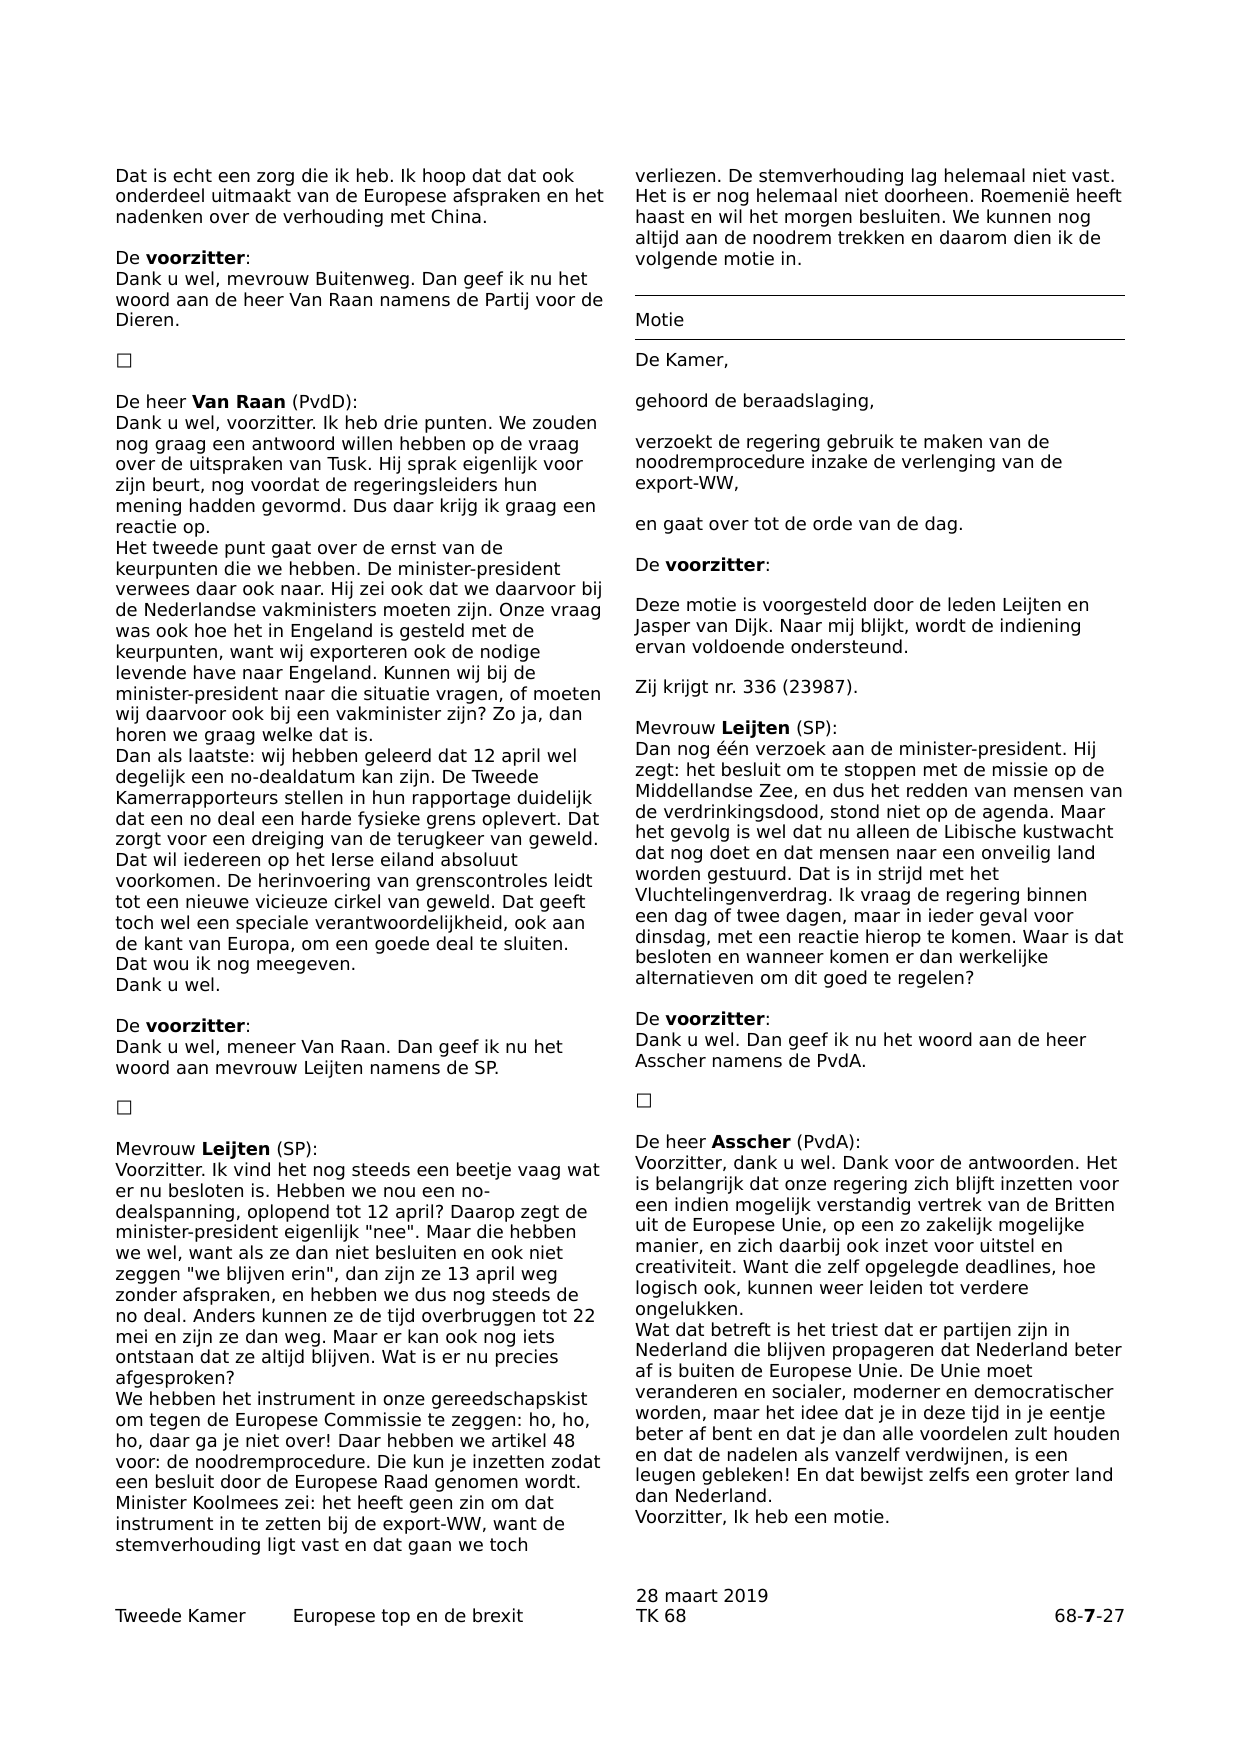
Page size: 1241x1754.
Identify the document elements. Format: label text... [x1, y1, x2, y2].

text verliezen. De stemverhouding lag helemaal niet vast. Het is er nog helemaal niet doorheen. Roemenië heeft haast en wil het morgen besluiten. We kunnen nog altijd aan de noodrem trekken en daarom dien ik de volgende motie in. [635, 165, 1125, 269]
text ⬜ [115, 351, 605, 372]
text Motie [635, 309, 1125, 330]
text Voorzitter, Ik heb een motie. [635, 1507, 1125, 1528]
text De voorzitter: [115, 248, 605, 268]
text Wat dat betreft is het triest dat er partijen zijn in Nederland die blijven propageren dat Nederland beter af is buiten de Europese Unie. De Unie moet veranderen en socialer, moderner en democratischer worden, maar het idee dat je in deze tijd in je eentje beter af bent en dat je dan alle voordelen zult houden en dat de nadelen als vanzelf verdwijnen, is een leugen gebleken! En dat bewijst zelfs een groter land dan Nederland. [635, 1319, 1125, 1507]
text De voorzitter: [635, 1009, 1125, 1029]
text Het tweede punt gaat over de ernst van de keurpunten die we hebben. De minister-president verwees daar ook naar. Hij zei ook dat we daarvoor bij de Nederlandse vakministers moeten zijn. Onze vraag was ook hoe het in Engeland is gesteld met de keurpunten, want wij exporteren ook de nodige levende have naar Engeland. Kunnen wij bij de minister-president naar die situatie vragen, of moeten wij daarvoor ook bij een vakminister zijn? Zo ja, dan horen we graag welke dat is. [115, 537, 605, 746]
text Dank u wel, meneer Van Raan. Dan geef ik nu het woord aan mevrouw Leijten namens de SP. [115, 1037, 605, 1078]
text ⬜ [115, 1098, 605, 1119]
text Mevrouw Leijten (SP): [115, 1139, 605, 1160]
text en gaat over tot de orde van de dag. [635, 514, 1125, 534]
text Voorzitter, dank u wel. Dank voor de antwoorden. Het is belangrijk dat onze regering zich blijft inzetten voor een indien mogelijk verstandig vertrek van de Britten uit de Europese Unie, op een zo zakelijk mogelijke manier, en zich daarbij ook inzet voor uitstel en creativiteit. Want die zelf opgelegde deadlines, hoe logisch ook, kunnen weer leiden tot verdere ongelukken. [635, 1153, 1125, 1319]
text Mevrouw Leijten (SP): [635, 718, 1125, 739]
text Dank u wel, mevrouw Buitenweg. Dan geef ik nu het woord aan de heer Van Raan namens de Partij voor de Dieren. [115, 268, 605, 331]
text De Kamer, [635, 350, 1125, 371]
text Voorzitter. Ik vind het nog steeds een beetje vaag wat er nu besloten is. Hebben we nou een no-dealspanning, oplopend tot 12 april? Daarop zegt de minister-president eigenlijk "nee". Maar die hebben we wel, want als ze dan niet besluiten en ook niet zeggen "we blijven erin", dan zijn ze 13 april weg zonder afspraken, en hebben we dus nog steeds de no deal. Anders kunnen ze de tijd overbruggen tot 22 mei en zijn ze dan weg. Maar er kan ook nog iets ontstaan dat ze altijd blijven. Wat is er nu precies afgesproken? [115, 1160, 605, 1389]
text gehoord de beraadslaging, [635, 391, 1125, 412]
text De voorzitter: [115, 1016, 605, 1037]
text We hebben het instrument in onze gereedschapskist om tegen de Europese Commissie te zeggen: ho, ho, ho, daar ga je niet over! Daar hebben we artikel 48 voor: de noodremprocedure. Die kun je inzetten zodat een besluit door de Europese Raad genomen wordt. Minister Koolmees zei: het heeft geen zin om dat instrument in te zetten bij de export-WW, want de stemverhouding ligt vast en dat gaan we toch [115, 1389, 605, 1556]
text Dan als laatste: wij hebben geleerd dat 12 april wel degelijk een no-dealdatum kan zijn. De Tweede Kamerrapporteurs stellen in hun rapportage duidelijk dat een no deal een harde fysieke grens oplevert. Dat zorgt voor een dreiging van de terugkeer van geweld. Dat wil iedereen op het Ierse eiland absoluut voorkomen. De herinvoering van grenscontroles leidt tot een nieuwe vicieuze cirkel van geweld. Dat geeft toch wel een speciale verantwoordelijkheid, ook aan de kant van Europa, om een goede deal te sluiten. Dat wou ik nog meegeven. [115, 746, 605, 975]
text Zij krijgt nr. 336 (23987). [635, 677, 1125, 698]
text Dank u wel, voorzitter. Ik heb drie punten. We zouden nog graag een antwoord willen hebben op de vraag over de uitspraken van Tusk. Hij sprak eigenlijk voor zijn beurt, nog voordat de regeringsleiders hun mening hadden gevormd. Dus daar krijg ik graag een reactie op. [115, 412, 605, 537]
text Dan nog één verzoek aan de minister-president. Hij zegt: het besluit om te stoppen met de missie op de Middellandse Zee, en dus het redden van mensen van de verdrinkingsdood, stond niet op de agenda. Maar het gevolg is wel dat nu alleen de Libische kustwacht dat nog doet en dat mensen naar een onveilig land worden gestuurd. Dat is in strijd met het Vluchtelingenverdrag. Ik vraag de regering binnen een dag of twee dagen, maar in ieder geval voor dinsdag, met een reactie hierop te komen. Waar is dat besloten en wanneer komen er dan werkelijke alternatieven om dit goed te regelen? [635, 739, 1125, 989]
text Dank u wel. Dan geef ik nu het woord aan de heer Asscher namens de PvdA. [635, 1029, 1125, 1071]
text Dank u wel. [115, 975, 605, 996]
text Deze motie is voorgesteld door de leden Leijten en Jasper van Dijk. Naar mij blijkt, wordt de indiening ervan voldoende ondersteund. [635, 595, 1125, 657]
text Dat is echt een zorg die ik heb. Ik hoop dat dat ook onderdeel uitmaakt van de Europese afspraken en het nadenken over de verhouding met China. [115, 165, 605, 228]
text De heer Van Raan (PvdD): [115, 392, 605, 412]
text verzoekt de regering gebruik te maken van de noodremprocedure inzake de verlenging van de export-WW, [635, 432, 1125, 494]
text ⬜ [635, 1091, 1125, 1112]
text De voorzitter: [635, 554, 1125, 575]
text De heer Asscher (PvdA): [635, 1132, 1125, 1153]
